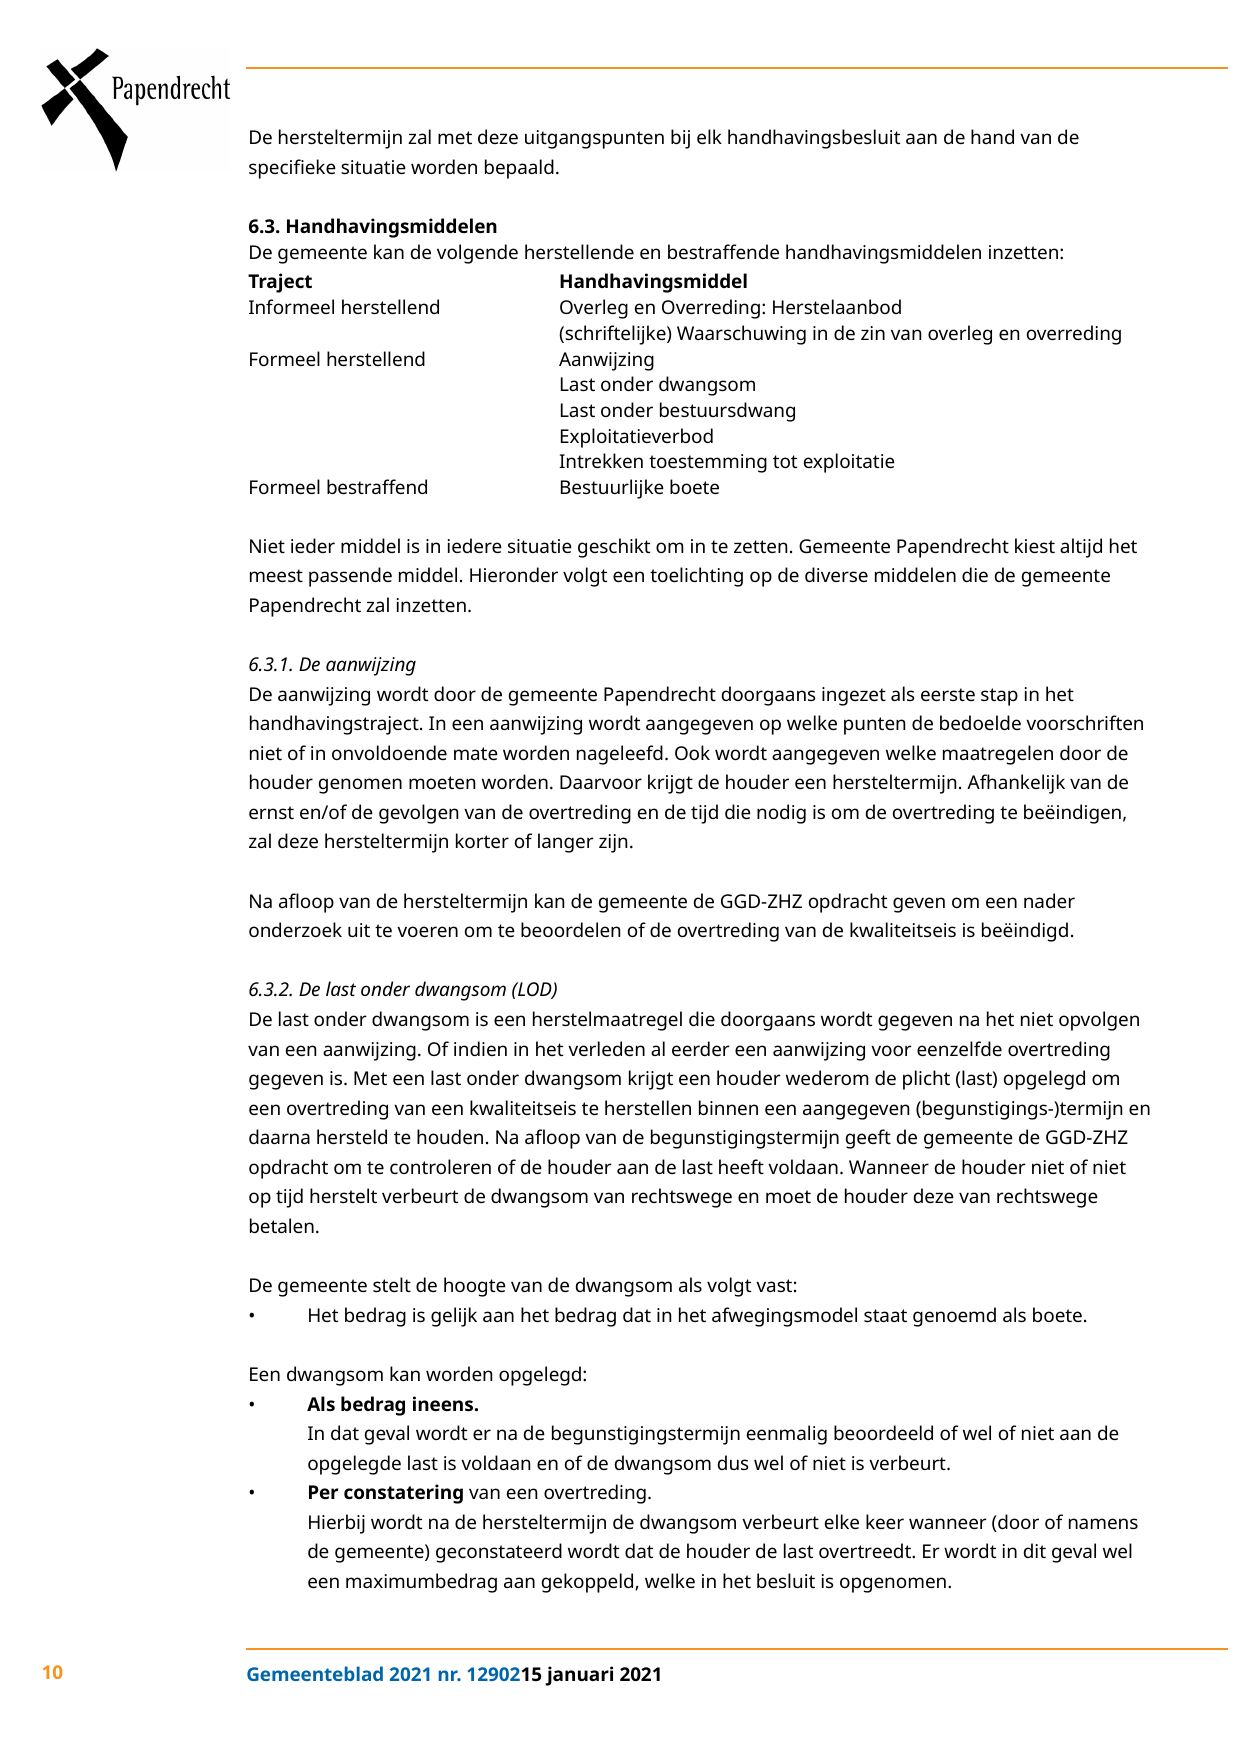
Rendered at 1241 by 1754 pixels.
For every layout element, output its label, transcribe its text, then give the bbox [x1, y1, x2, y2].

text De gemeente kan de volgende herstellende en bestraffende handhavingsmiddelen inzetten: [248, 239, 1152, 264]
list Hierbij wordt na de hersteltermijn de dwangsom verbeurt elke keer wanneer (door of namens de gemeente) geconstateerd wordt dat de houder de last overtreedt. Er wordt in dit geval wel een maximumbedrag aan gekoppeld, welke in het besluit is opgenomen. [248, 1509, 1152, 1594]
table_header Traject [248, 269, 559, 294]
text De hersteltermijn zal met deze uitgangspunten bij elk handhavingsbesluit aan de hand van de specifieke situatie worden bepaald. [248, 124, 1152, 180]
text De aanwijzing wordt door de gemeente Papendrecht doorgaans ingezet als eerste stap in het handhavingstraject. In een aanwijzing wordt aangegeven op welke punten de bedoelde voorschriften niet of in onvoldoende mate worden nageleefd. Ook wordt aangegeven welke maatregelen door de houder genomen moeten worden. Daarvoor krijgt de houder een hersteltermijn. Afhankelijk van de ernst en/of de gevolgen van de overtreding en de tijd die nodig is om de overtreding te beëindigen, zal deze hersteltermijn korter of langer zijn. [248, 681, 1152, 854]
text De gemeente stelt de hoogte van de dwangsom als volgt vast: [248, 1272, 1152, 1298]
table_cell Exploitatieverbod [559, 423, 1152, 449]
text Een dwangsom kan worden opgelegd: [248, 1361, 1152, 1387]
table_cell Last onder dwangsom [559, 371, 1152, 397]
table_cell Bestuurlijke boete [559, 474, 1152, 500]
table_cell (schriftelijke) Waarschuwing in de zin van overleg en overreding [559, 320, 1152, 346]
list In dat geval wordt er na de begunstigingstermijn eenmalig beoordeeld of wel of niet aan de opgelegde last is voldaan en of de dwangsom dus wel of niet is verbeurt. [248, 1420, 1152, 1476]
list Per constatering van een overtreding. [248, 1479, 1152, 1505]
list Als bedrag ineens. [248, 1391, 1152, 1417]
table_cell Last onder bestuursdwang [559, 397, 1152, 423]
text De last onder dwangsom is een herstelmaatregel die doorgaans wordt gegeven na het niet opvolgen van een aanwijzing. Of indien in het verleden al eerder een aanwijzing voor eenzelfde overtreding gegeven is. Met een last onder dwangsom krijgt een houder wederom de plicht (last) opgelegd om een overtreding van een kwaliteitseis te herstellen binnen een aangegeven (begunstigings-)termijn en daarna hersteld te houden. Na afloop van de begunstigingstermijn geeft de gemeente de GGD-ZHZ opdracht om te controleren of de houder aan de last heeft voldaan. Wanneer de houder niet of niet op tijd herstelt verbeurt de dwangsom van rechtswege en moet de houder deze van rechtswege betalen. [248, 1006, 1152, 1239]
table_cell Intrekken toestemming tot exploitatie [559, 449, 1152, 474]
text 6.3.1. De aanwijzing [248, 651, 1152, 677]
text Niet ieder middel is in iedere situatie geschikt om in te zetten. Gemeente Papendrecht kiest altijd het meest passende middel. Hieronder volgt een toelichting op de diverse middelen die de gemeente Papendrecht zal inzetten. [248, 533, 1152, 618]
text 6.3. Handhavingsmiddelen [248, 213, 1152, 239]
table_cell Aanwijzing [559, 346, 1152, 371]
list Het bedrag is gelijk aan het bedrag dat in het afwegingsmodel staat genoemd als boete. [248, 1302, 1152, 1328]
table_cell Informeel herstellend [248, 294, 559, 346]
text 6.3.2. De last onder dwangsom (LOD) [248, 977, 1152, 1002]
text Na afloop van de hersteltermijn kan de gemeente de GGD-ZHZ opdracht geven om een nader onderzoek uit te voeren om te beoordelen of de overtreding van de kwaliteitseis is beëindigd. [248, 888, 1152, 943]
table_header Handhavingsmiddel [559, 269, 1152, 294]
table_cell Overleg en Overreding: Herstelaanbod [559, 294, 1152, 320]
table_cell Formeel bestraffend [248, 474, 559, 500]
picture [41, 47, 231, 172]
table_cell Formeel herstellend [248, 346, 559, 474]
